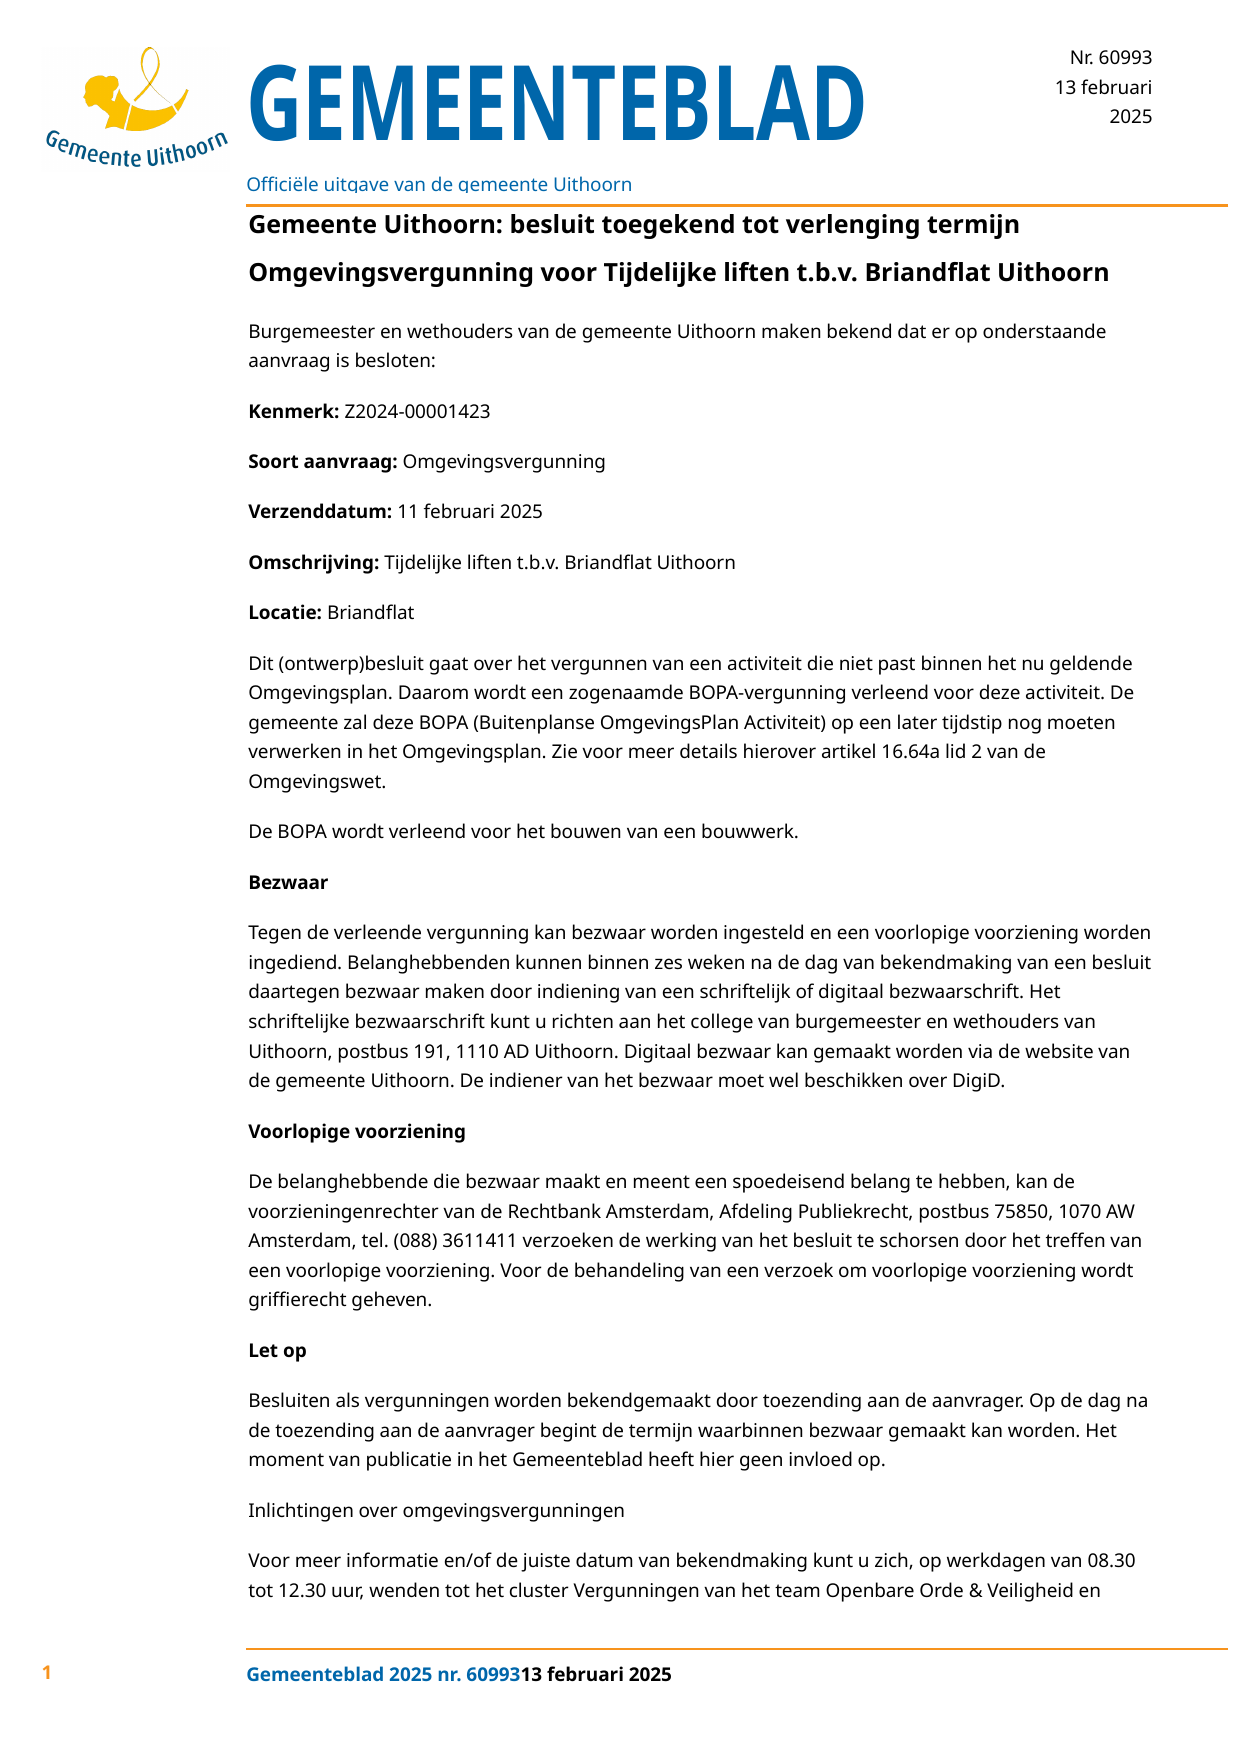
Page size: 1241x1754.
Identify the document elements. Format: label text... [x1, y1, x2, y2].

picture [41, 47, 231, 172]
text Dit (ontwerp)besluit gaat over het vergunnen van een activiteit die niet past binnen het nu geldende Omgevingsplan. Daarom wordt een zogenaamde BOPA-vergunning verleend voor deze activiteit. De gemeente zal deze BOPA (Buitenplanse OmgevingsPlan Activiteit) op een later tijdstip nog moeten verwerken in het Omgevingsplan. Zie voor meer details hierover artikel 16.64a lid 2 van de Omgevingswet. [248, 650, 1152, 794]
text Voor meer informatie en/of de juiste datum van bekendmaking kunt u zich, op werkdagen van 08.30 tot 12.30 uur, wenden tot het cluster Vergunningen van het team Openbare Orde & Veiligheid en [248, 1547, 1152, 1603]
text Voorlopige voorziening [248, 1118, 1152, 1144]
text Verzenddatum: 11 februari 2025 [248, 499, 1152, 524]
text Soort aanvraag: Omgevingsvergunning [248, 448, 1152, 474]
text Omschrijving: Tijdelijke liften t.b.v. Briandflat Uithoorn [248, 549, 1152, 575]
text De BOPA wordt verleend voor het bouwen van een bouwwerk. [248, 819, 1152, 844]
text Inlichtingen over omgevingsvergunningen [248, 1497, 1152, 1523]
text Tegen de verleende vergunning kan bezwaar worden ingesteld en een voorlopige voorziening worden ingediend. Belanghebbenden kunnen binnen zes weken na de dag van bekendmaking van een besluit daartegen bezwaar maken door indiening van een schriftelijk of digitaal bezwaarschrift. Het schriftelijke bezwaarschrift kunt u richten aan het college van burgemeester en wethouders van Uithoorn, postbus 191, 1110 AD Uithoorn. Digitaal bezwaar kan gemaakt worden via de website van de gemeente Uithoorn. De indiener van het bezwaar moet wel beschikken over DigiD. [248, 919, 1152, 1093]
text Burgemeester en wethouders van de gemeente Uithoorn maken bekend dat er op onderstaande aanvraag is besloten: [248, 318, 1152, 373]
text Locatie: Briandflat [248, 599, 1152, 625]
text Gemeente Uithoorn: besluit toegekend tot verlenging termijn Omgevingsvergunning voor Tijdelijke liften t.b.v. Briandflat Uithoorn [248, 207, 1152, 288]
text Let op [248, 1337, 1152, 1363]
text Kenmerk: Z2024-00001423 [248, 398, 1152, 424]
text Besluiten als vergunningen worden bekendgemaakt door toezending aan de aanvrager. Op de dag na de toezending aan de aanvrager begint de termijn waarbinnen bezwaar gemaakt kan worden. Het moment van publicatie in het Gemeenteblad heeft hier geen invloed op. [248, 1387, 1152, 1472]
text Bezwaar [248, 869, 1152, 895]
text De belanghebbende die bezwaar maakt en meent een spoedeisend belang te hebben, kan de voorzieningenrechter van de Rechtbank Amsterdam, Afdeling Publiekrecht, postbus 75850, 1070 AW Amsterdam, tel. (088) 3611411 verzoeken de werking van het besluit te schorsen door het treffen van een voorlopige voorziening. Voor de behandeling van een verzoek om voorlopige voorziening wordt griffierecht geheven. [248, 1168, 1152, 1312]
